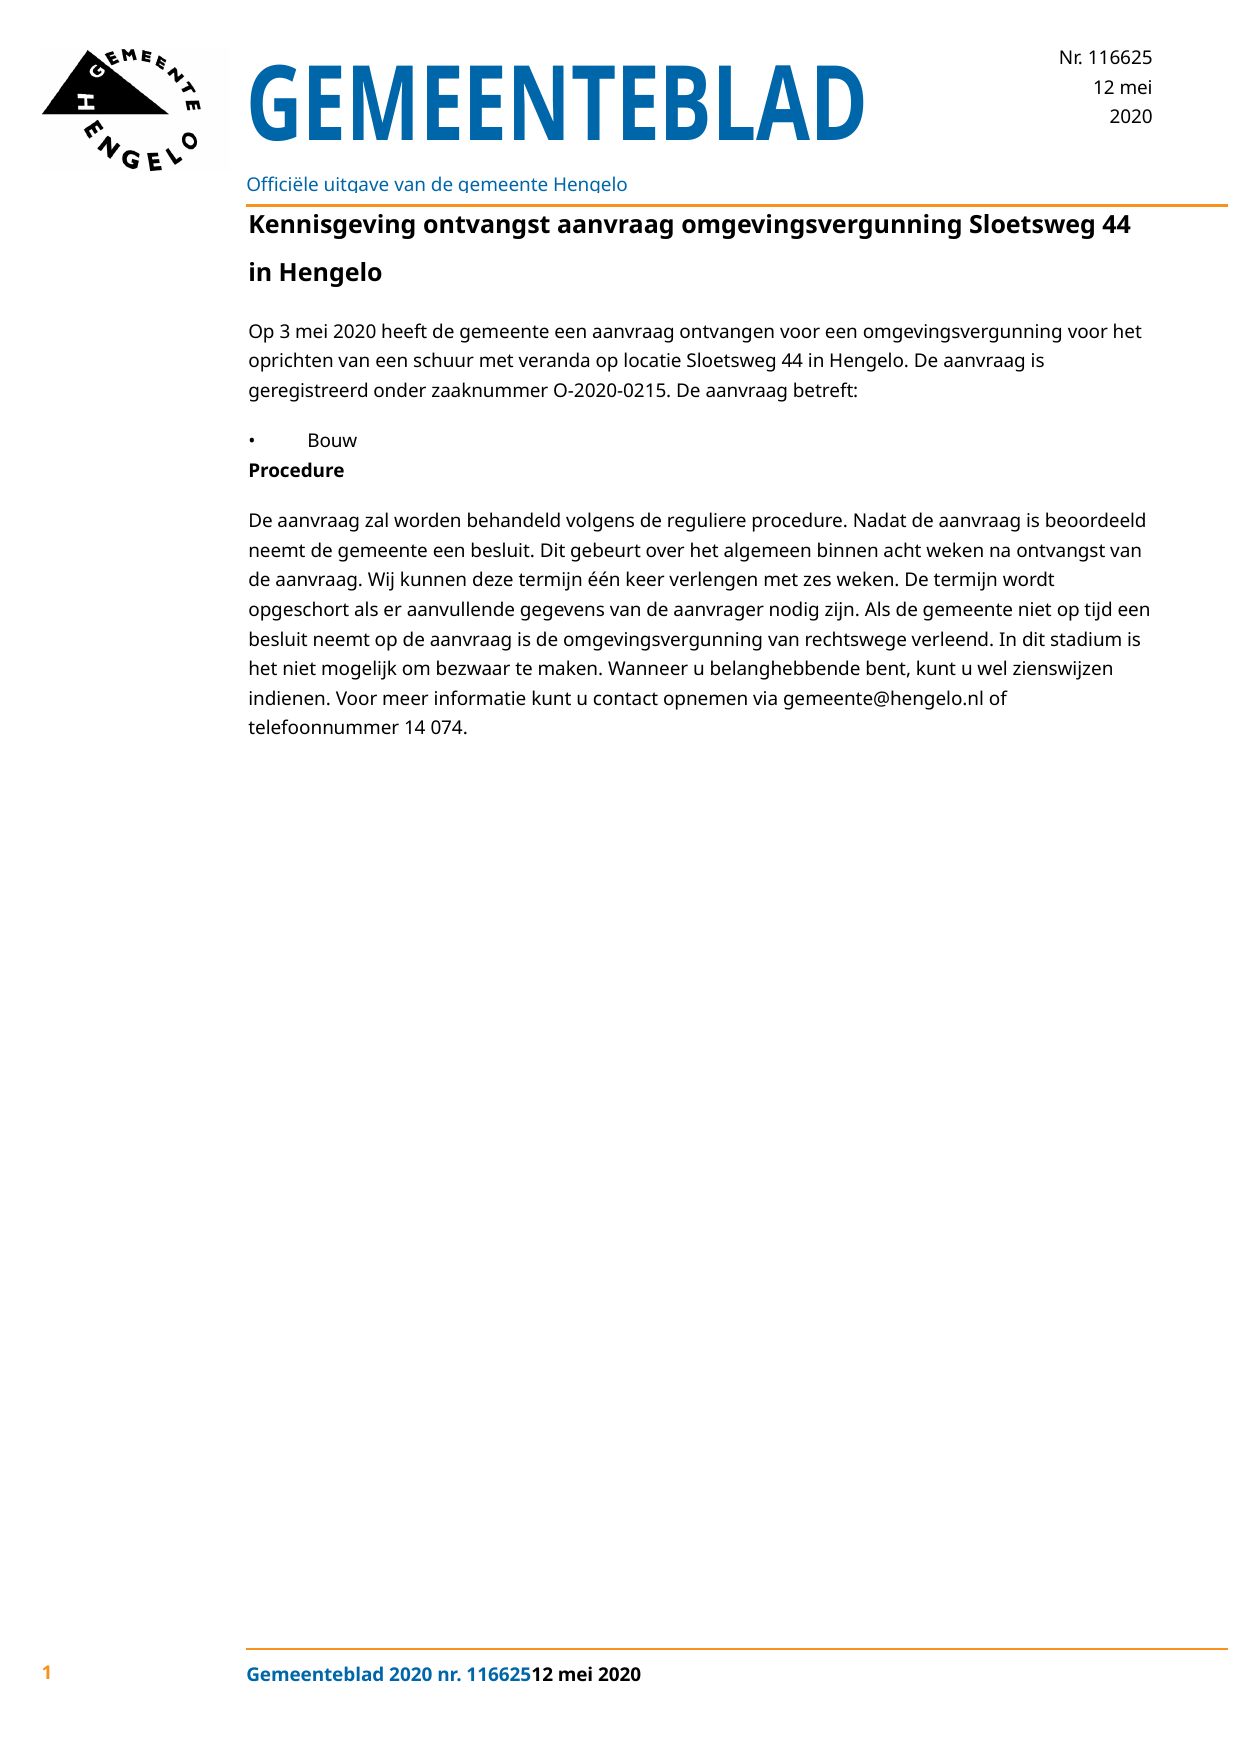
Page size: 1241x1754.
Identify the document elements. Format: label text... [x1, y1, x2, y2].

list Bouw [248, 427, 1152, 453]
text Procedure [248, 457, 1152, 483]
text Kennisgeving ontvangst aanvraag omgevingsvergunning Sloetsweg 44 in Hengelo [248, 207, 1152, 288]
text De aanvraag zal worden behandeld volgens de reguliere procedure. Nadat de aanvraag is beoordeeld neemt de gemeente een besluit. Dit gebeurt over het algemeen binnen acht weken na ontvangst van de aanvraag. Wij kunnen deze termijn één keer verlengen met zes weken. De termijn wordt opgeschort als er aanvullende gegevens van de aanvrager nodig zijn. Als de gemeente niet op tijd een besluit neemt op de aanvraag is de omgevingsvergunning van rechtswege verleend. In dit stadium is het niet mogelijk om bezwaar te maken. Wanneer u belanghebbende bent, kunt u wel zienswijzen indienen. Voor meer informatie kunt u contact opnemen via gemeente@hengelo.nl of telefoonnummer 14 074. [248, 507, 1152, 740]
text Op 3 mei 2020 heeft de gemeente een aanvraag ontvangen voor een omgevingsvergunning voor het oprichten van een schuur met veranda op locatie Sloetsweg 44 in Hengelo. De aanvraag is geregistreerd onder zaaknummer O-2020-0215. De aanvraag betreft: [248, 318, 1152, 403]
picture [41, 47, 231, 172]
